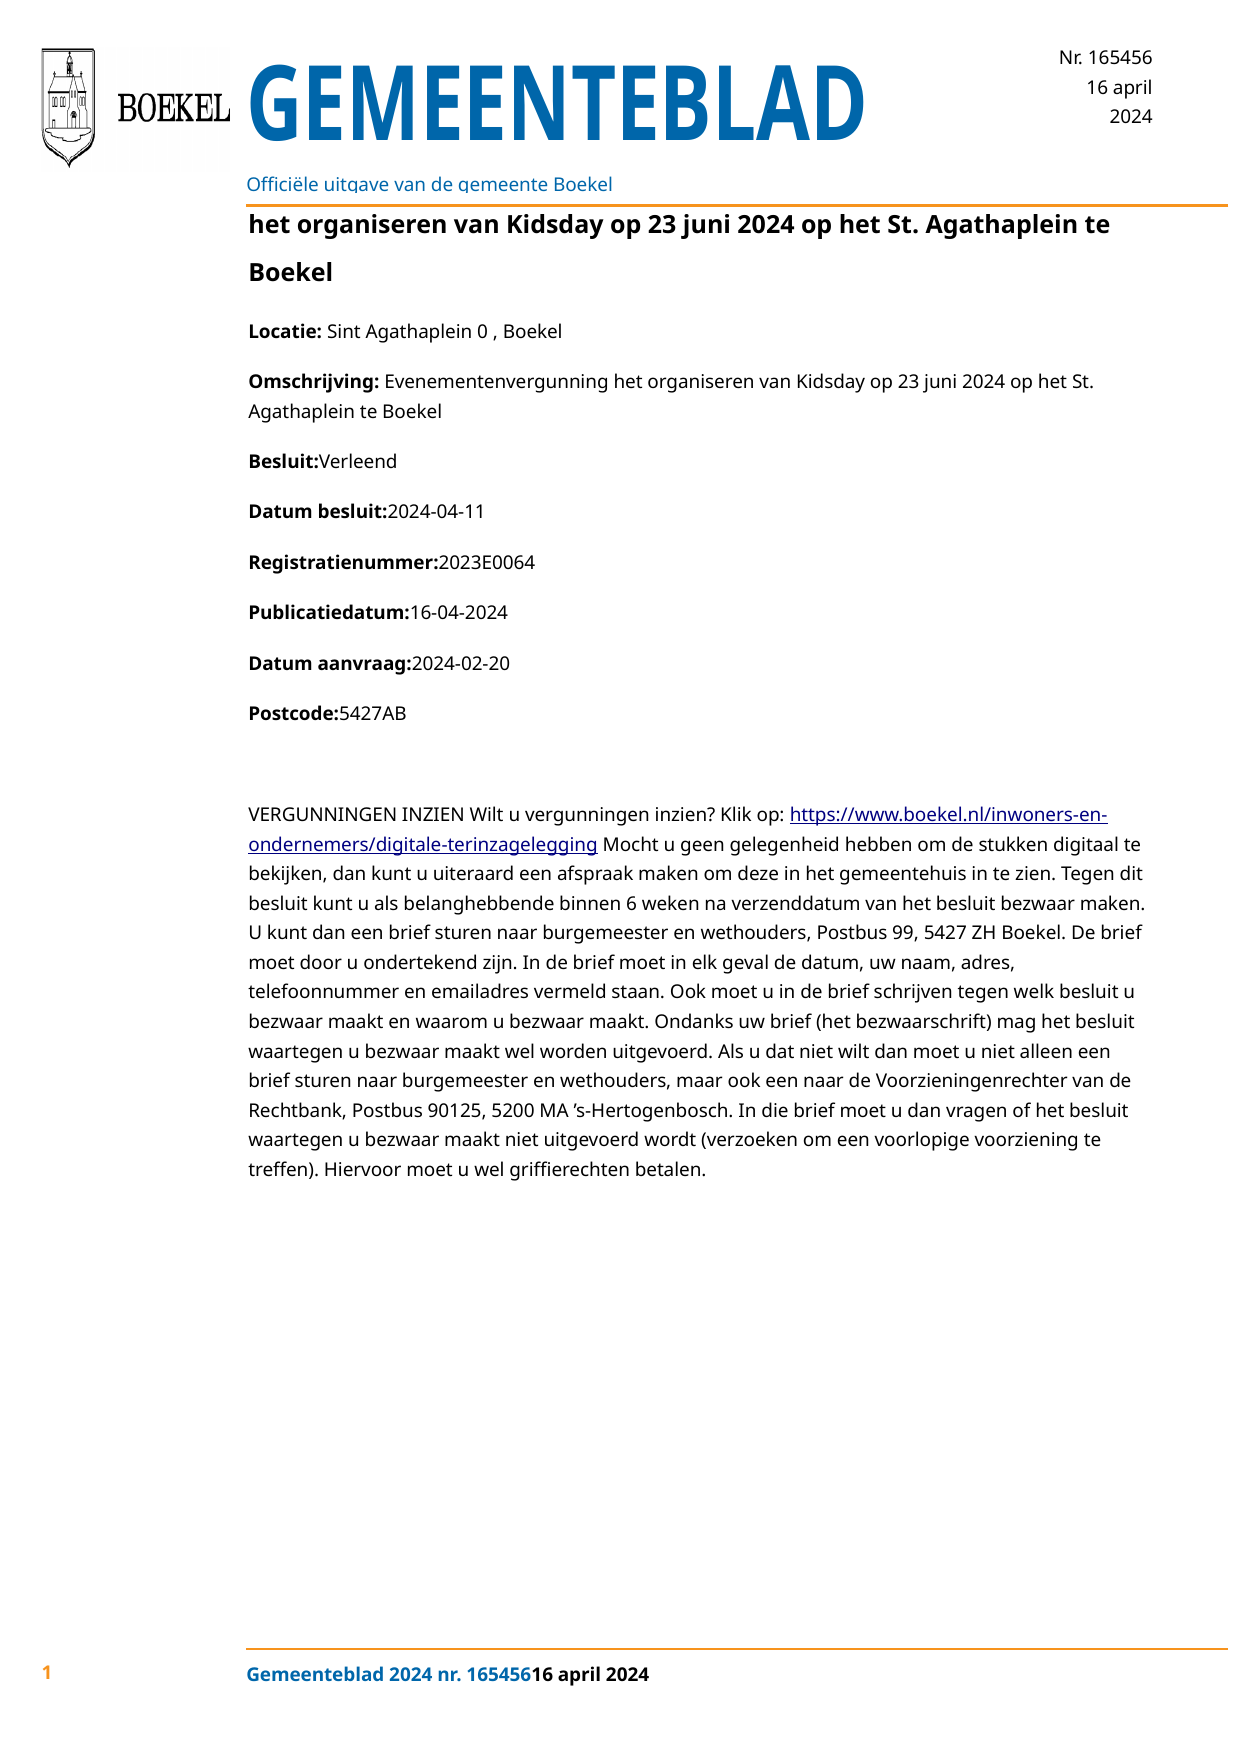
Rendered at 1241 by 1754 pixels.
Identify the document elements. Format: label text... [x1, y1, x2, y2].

text Registratienummer:2023E0064 [248, 549, 1152, 575]
text het organiseren van Kidsday op 23 juni 2024 op het St. Agathaplein te Boekel [248, 207, 1152, 288]
text Omschrijving: Evenementenvergunning het organiseren van Kidsday op 23 juni 2024 op het St. Agathaplein te Boekel [248, 368, 1152, 424]
text VERGUNNINGEN INZIEN Wilt u vergunningen inzien? Klik op: https://www.boekel.nl/inwoners-en-ondernemers/digitale-terinzagelegging Mocht u geen gelegenheid hebben om de stukken digitaal te bekijken, dan kunt u uiteraard een afspraak maken om deze in het gemeentehuis in te zien. Tegen dit besluit kunt u als belanghebbende binnen 6 weken na verzenddatum van het besluit bezwaar maken. U kunt dan een brief sturen naar burgemeester en wethouders, Postbus 99, 5427 ZH Boekel. De brief moet door u ondertekend zijn. In de brief moet in elk geval de datum, uw naam, adres, telefoonnummer en emailadres vermeld staan. Ook moet u in de brief schrijven tegen welk besluit u bezwaar maakt en waarom u bezwaar maakt. Ondanks uw brief (het bezwaarschrift) mag het besluit waartegen u bezwaar maakt wel worden uitgevoerd. Als u dat niet wilt dan moet u niet alleen een brief sturen naar burgemeester en wethouders, maar ook een naar de Voorzieningenrechter van de Rechtbank, Postbus 90125, 5200 MA ’s-Hertogenbosch. In die brief moet u dan vragen of het besluit waartegen u bezwaar maakt niet uitgevoerd wordt (verzoeken om een voorlopige voorziening te treffen). Hiervoor moet u wel griffierechten betalen. [248, 801, 1152, 1182]
text Publicatiedatum:16-04-2024 [248, 599, 1152, 625]
text Datum aanvraag:2024-02-20 [248, 650, 1152, 676]
text Postcode:5427AB [248, 700, 1152, 726]
text Besluit:Verleend [248, 448, 1152, 474]
picture [41, 47, 231, 172]
text Datum besluit:2024-04-11 [248, 499, 1152, 524]
text Locatie: Sint Agathaplein 0 , Boekel [248, 318, 1152, 344]
